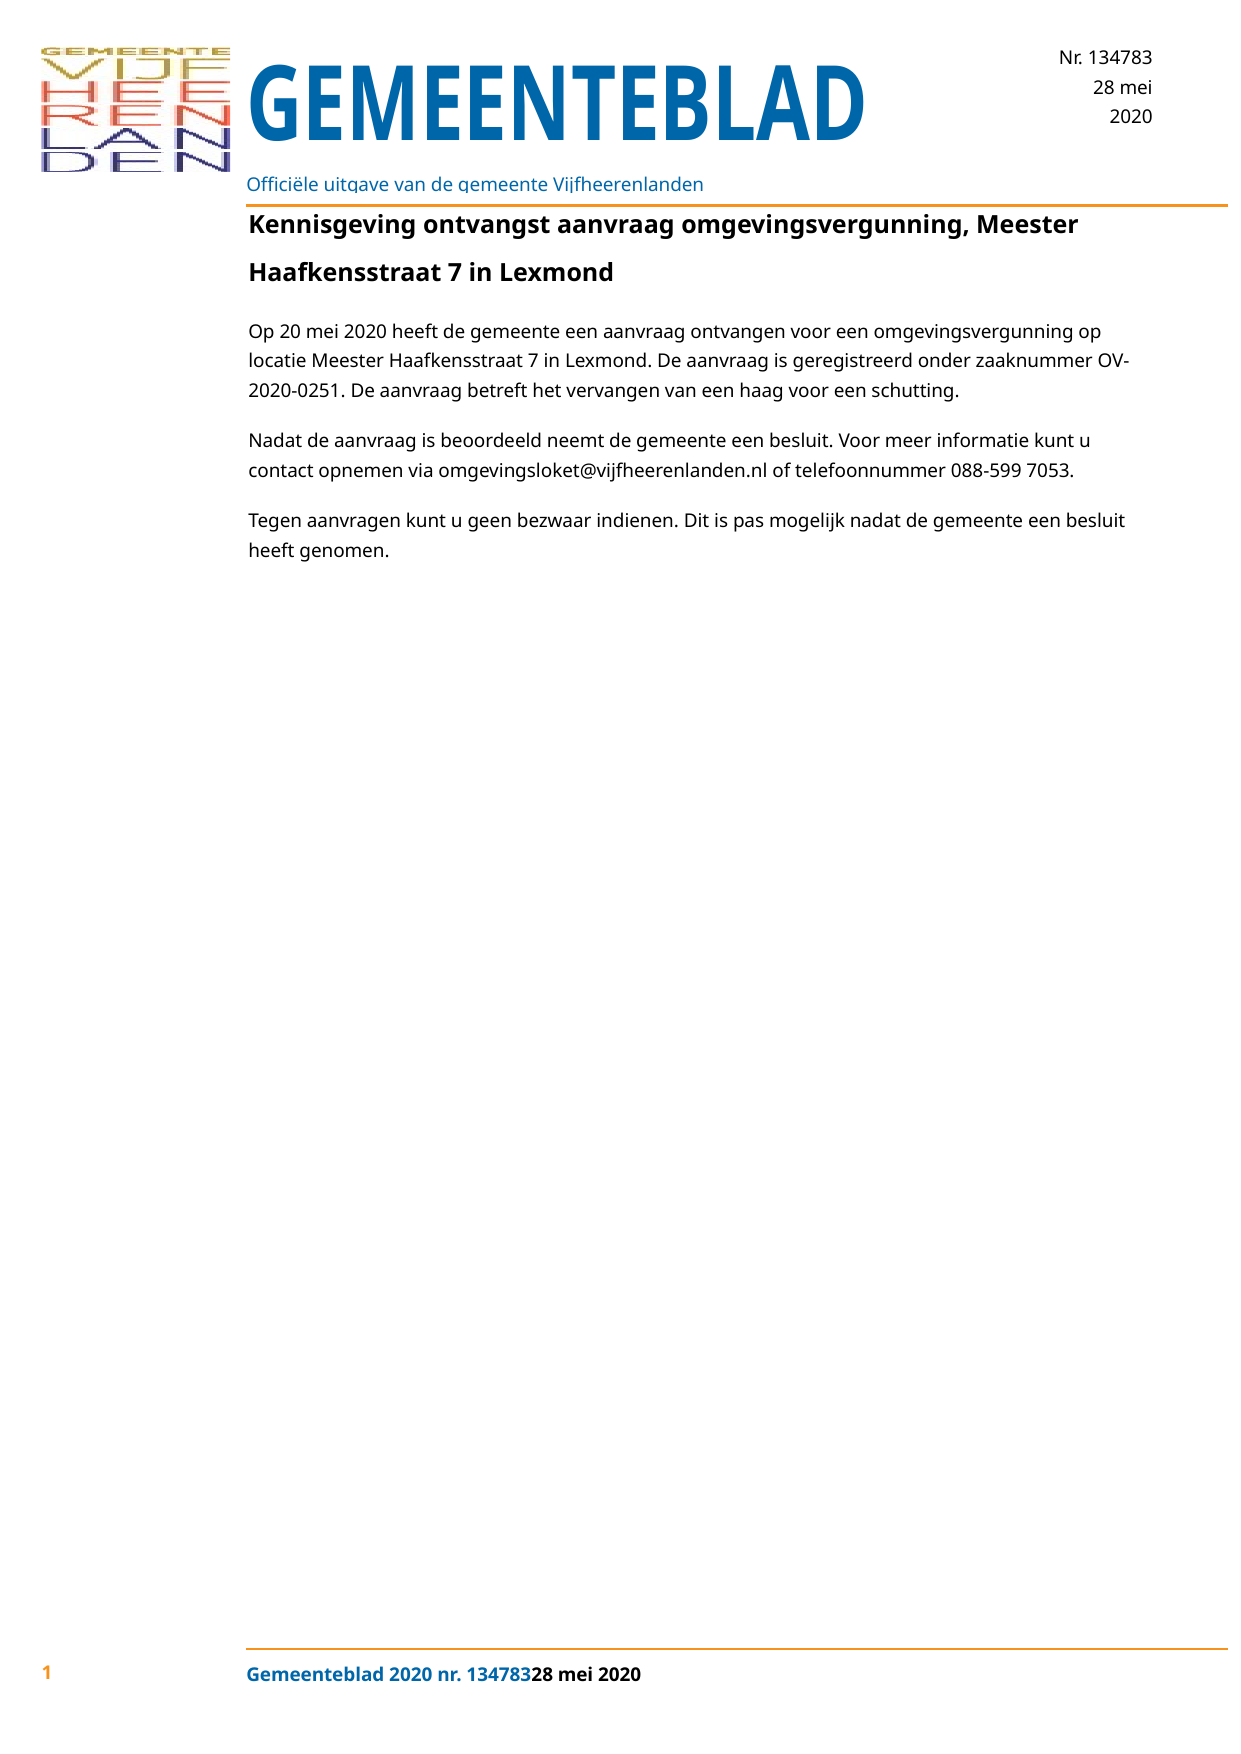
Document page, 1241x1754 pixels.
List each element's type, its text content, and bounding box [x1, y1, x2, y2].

picture [41, 47, 231, 172]
text Kennisgeving ontvangst aanvraag omgevingsvergunning, Meester Haafkensstraat 7 in Lexmond [248, 207, 1152, 288]
text Op 20 mei 2020 heeft de gemeente een aanvraag ontvangen voor een omgevingsvergunning op locatie Meester Haafkensstraat 7 in Lexmond. De aanvraag is geregistreerd onder zaaknummer OV-2020-0251. De aanvraag betreft het vervangen van een haag voor een schutting. [248, 318, 1152, 403]
text Nadat de aanvraag is beoordeeld neemt de gemeente een besluit. Voor meer informatie kunt u contact opnemen via omgevingsloket@vijfheerenlanden.nl of telefoonnummer 088-599 7053. [248, 427, 1152, 483]
text Tegen aanvragen kunt u geen bezwaar indienen. Dit is pas mogelijk nadat de gemeente een besluit heeft genomen. [248, 507, 1152, 563]
